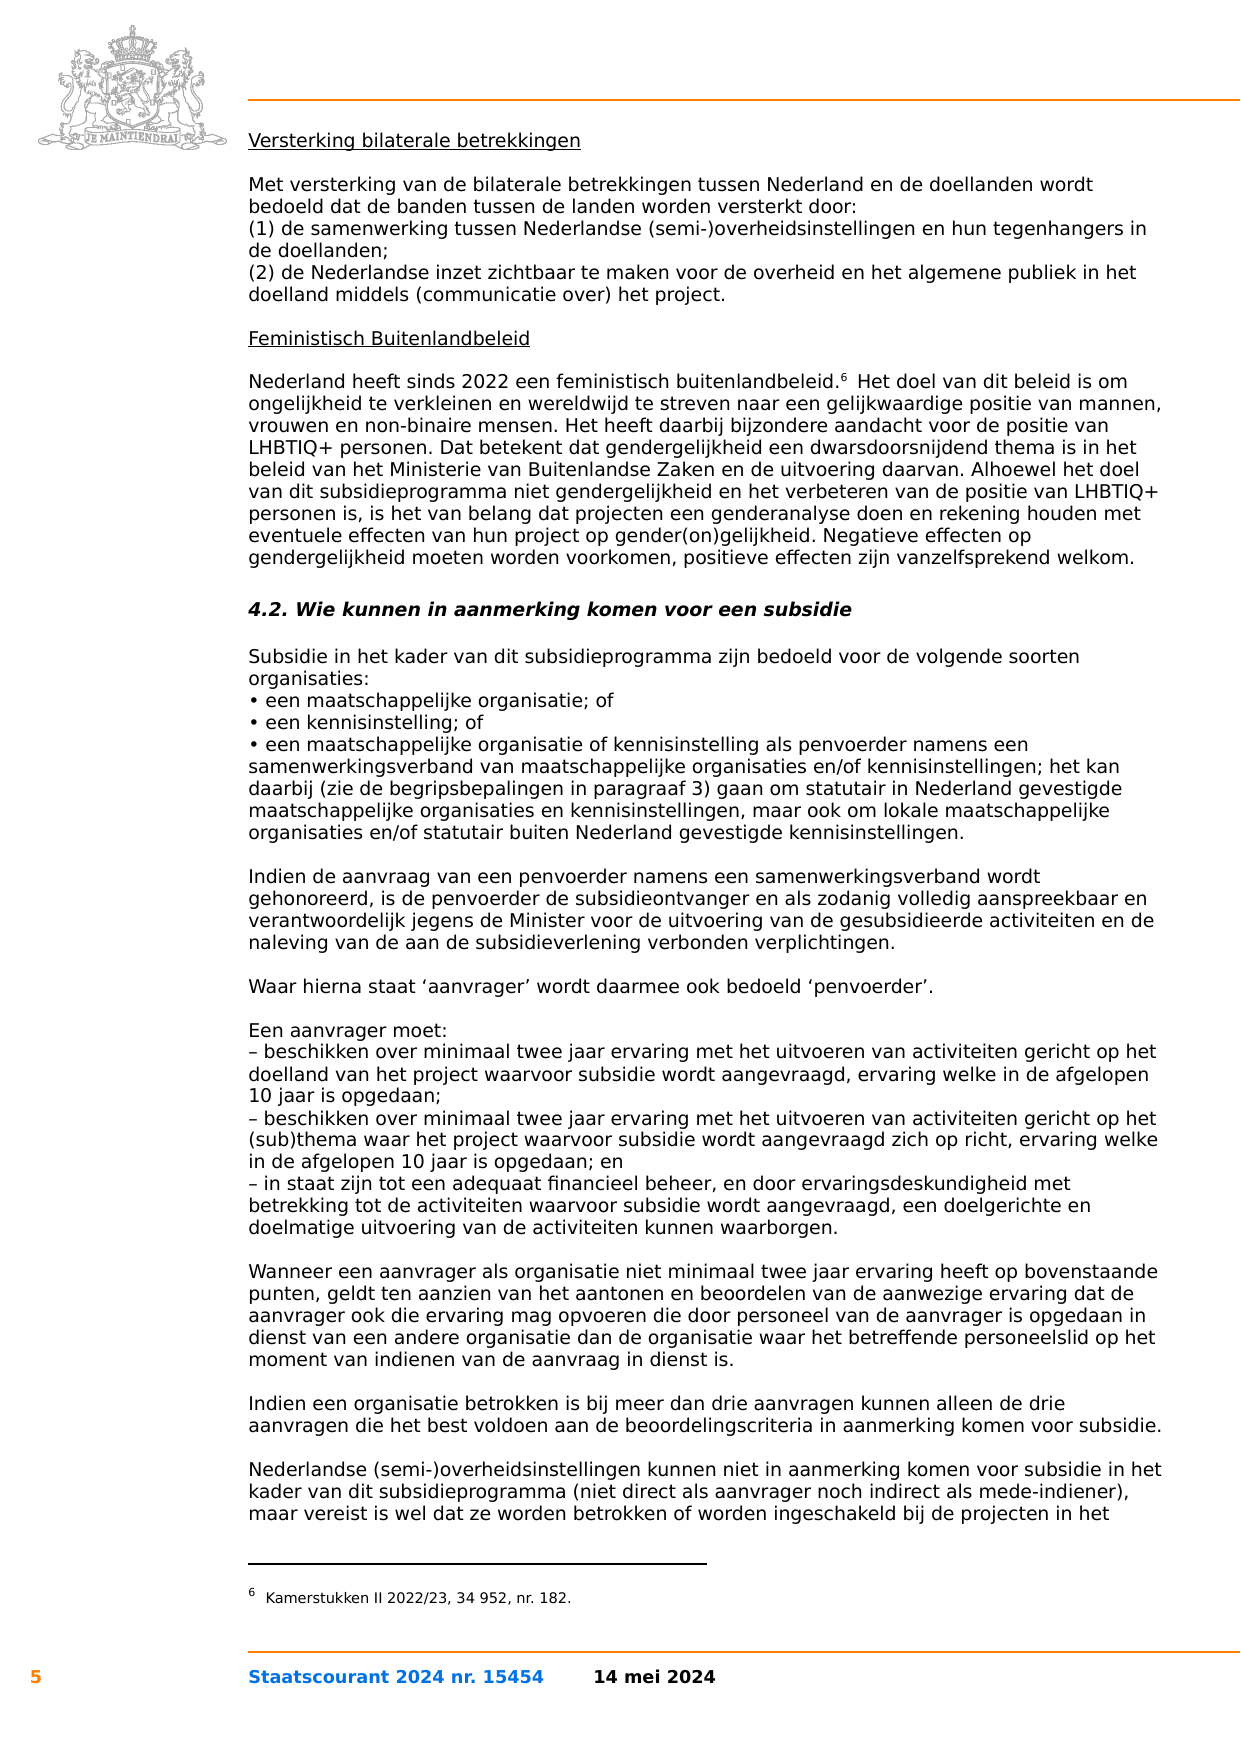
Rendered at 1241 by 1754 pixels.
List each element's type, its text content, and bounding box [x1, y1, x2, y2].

text (2) de Nederlandse inzet zichtbaar te maken voor de overheid en het algemene publiek in het doelland middels (communicatie over) het project. [248, 262, 1163, 306]
text – beschikken over minimaal twee jaar ervaring met het uitvoeren van activiteiten gericht op het doelland van het project waarvoor subsidie wordt aangevraagd, ervaring welke in de afgelopen 10 jaar is opgedaan; [248, 1041, 1163, 1107]
text • een maatschappelijke organisatie; of [248, 690, 1163, 712]
text (1) de samenwerking tussen Nederlandse (semi-)overheidsinstellingen en hun tegenhangers in de doellanden; [248, 218, 1163, 262]
text Subsidie in het kader van dit subsidieprogramma zijn bedoeld voor de volgende soorten organisaties: [248, 646, 1163, 690]
text – beschikken over minimaal twee jaar ervaring met het uitvoeren van activiteiten gericht op het (sub)thema waar het project waarvoor subsidie wordt aangevraagd zich op richt, ervaring welke in de afgelopen 10 jaar is opgedaan; en [248, 1107, 1163, 1173]
text Waar hierna staat ‘aanvrager’ wordt daarmee ook bedoeld ‘penvoerder’. [248, 976, 1163, 998]
text – in staat zijn tot een adequaat financieel beheer, en door ervaringsdeskundigheid met betrekking tot de activiteiten waarvoor subsidie wordt aangevraagd, een doelgerichte en doelmatige uitvoering van de activiteiten kunnen waarborgen. [248, 1173, 1163, 1239]
text Een aanvrager moet: [248, 1019, 1163, 1041]
text Met versterking van de bilaterale betrekkingen tussen Nederland en de doellanden wordt bedoeld dat de banden tussen de landen worden versterkt door: [248, 174, 1163, 218]
text Nederland heeft sinds 2022 een feministisch buitenlandbeleid. Het doel van dit beleid is om ongelijkheid te verkleinen en wereldwijd te streven naar een gelijkwaardige positie van mannen, vrouwen en non-binaire mensen. Het heeft daarbij bijzondere aandacht voor de positie van LHBTIQ+ personen. Dat betekent dat gendergelijkheid een dwarsdoorsnijdend thema is in het beleid van het Ministerie van Buitenlandse Zaken en de uitvoering daarvan. Alhoewel het doel van dit subsidieprogramma niet gendergelijkheid en het verbeteren van de positie van LHBTIQ+ personen is, is het van belang dat projecten een genderanalyse doen en rekening houden met eventuele effecten van hun project op gender(on)gelijkheid. Negatieve effecten op gendergelijkheid moeten worden voorkomen, positieve effecten zijn vanzelfsprekend welkom. [248, 371, 1163, 569]
picture [38, 25, 227, 150]
text Indien een organisatie betrokken is bij meer dan drie aanvragen kunnen alleen de drie aanvragen die het best voldoen aan de beoordelingscriteria in aanmerking komen voor subsidie. [248, 1393, 1163, 1437]
text Kamerstukken II 2022/23, 34 952, nr. 182. [248, 1586, 1163, 1608]
text • een kennisinstelling; of [248, 712, 1163, 734]
text Indien de aanvraag van een penvoerder namens een samenwerkingsverband wordt gehonoreerd, is de penvoerder de subsidieontvanger en als zodanig volledig aanspreekbaar en verantwoordelijk jegens de Minister voor de uitvoering van de gesubsidieerde activiteiten en de naleving van de aan de subsidieverlening verbonden verplichtingen. [248, 866, 1163, 954]
subtitle 4.2. Wie kunnen in aanmerking komen voor een subsidie [248, 599, 1163, 621]
text Wanneer een aanvrager als organisatie niet minimaal twee jaar ervaring heeft op bovenstaande punten, geldt ten aanzien van het aantonen en beoordelen van de aanwezige ervaring dat de aanvrager ook die ervaring mag opvoeren die door personeel van de aanvrager is opgedaan in dienst van een andere organisatie dan de organisatie waar het betreffende personeelslid op het moment van indienen van de aanvraag in dienst is. [248, 1261, 1163, 1371]
subtitle Versterking bilaterale betrekkingen [248, 130, 1163, 152]
subtitle Feministisch Buitenlandbeleid [248, 327, 1163, 349]
text Nederlandse (semi-)overheidsinstellingen kunnen niet in aanmerking komen voor subsidie in het kader van dit subsidieprogramma (niet direct als aanvrager noch indirect als mede-indiener), maar vereist is wel dat ze worden betrokken of worden ingeschakeld bij de projecten in het [248, 1459, 1163, 1525]
text • een maatschappelijke organisatie of kennisinstelling als penvoerder namens een samenwerkingsverband van maatschappelijke organisaties en/of kennisinstellingen; het kan daarbij (zie de begripsbepalingen in paragraaf 3) gaan om statutair in Nederland gevestigde maatschappelijke organisaties en kennisinstellingen, maar ook om lokale maatschappelijke organisaties en/of statutair buiten Nederland gevestigde kennisinstellingen. [248, 734, 1163, 844]
